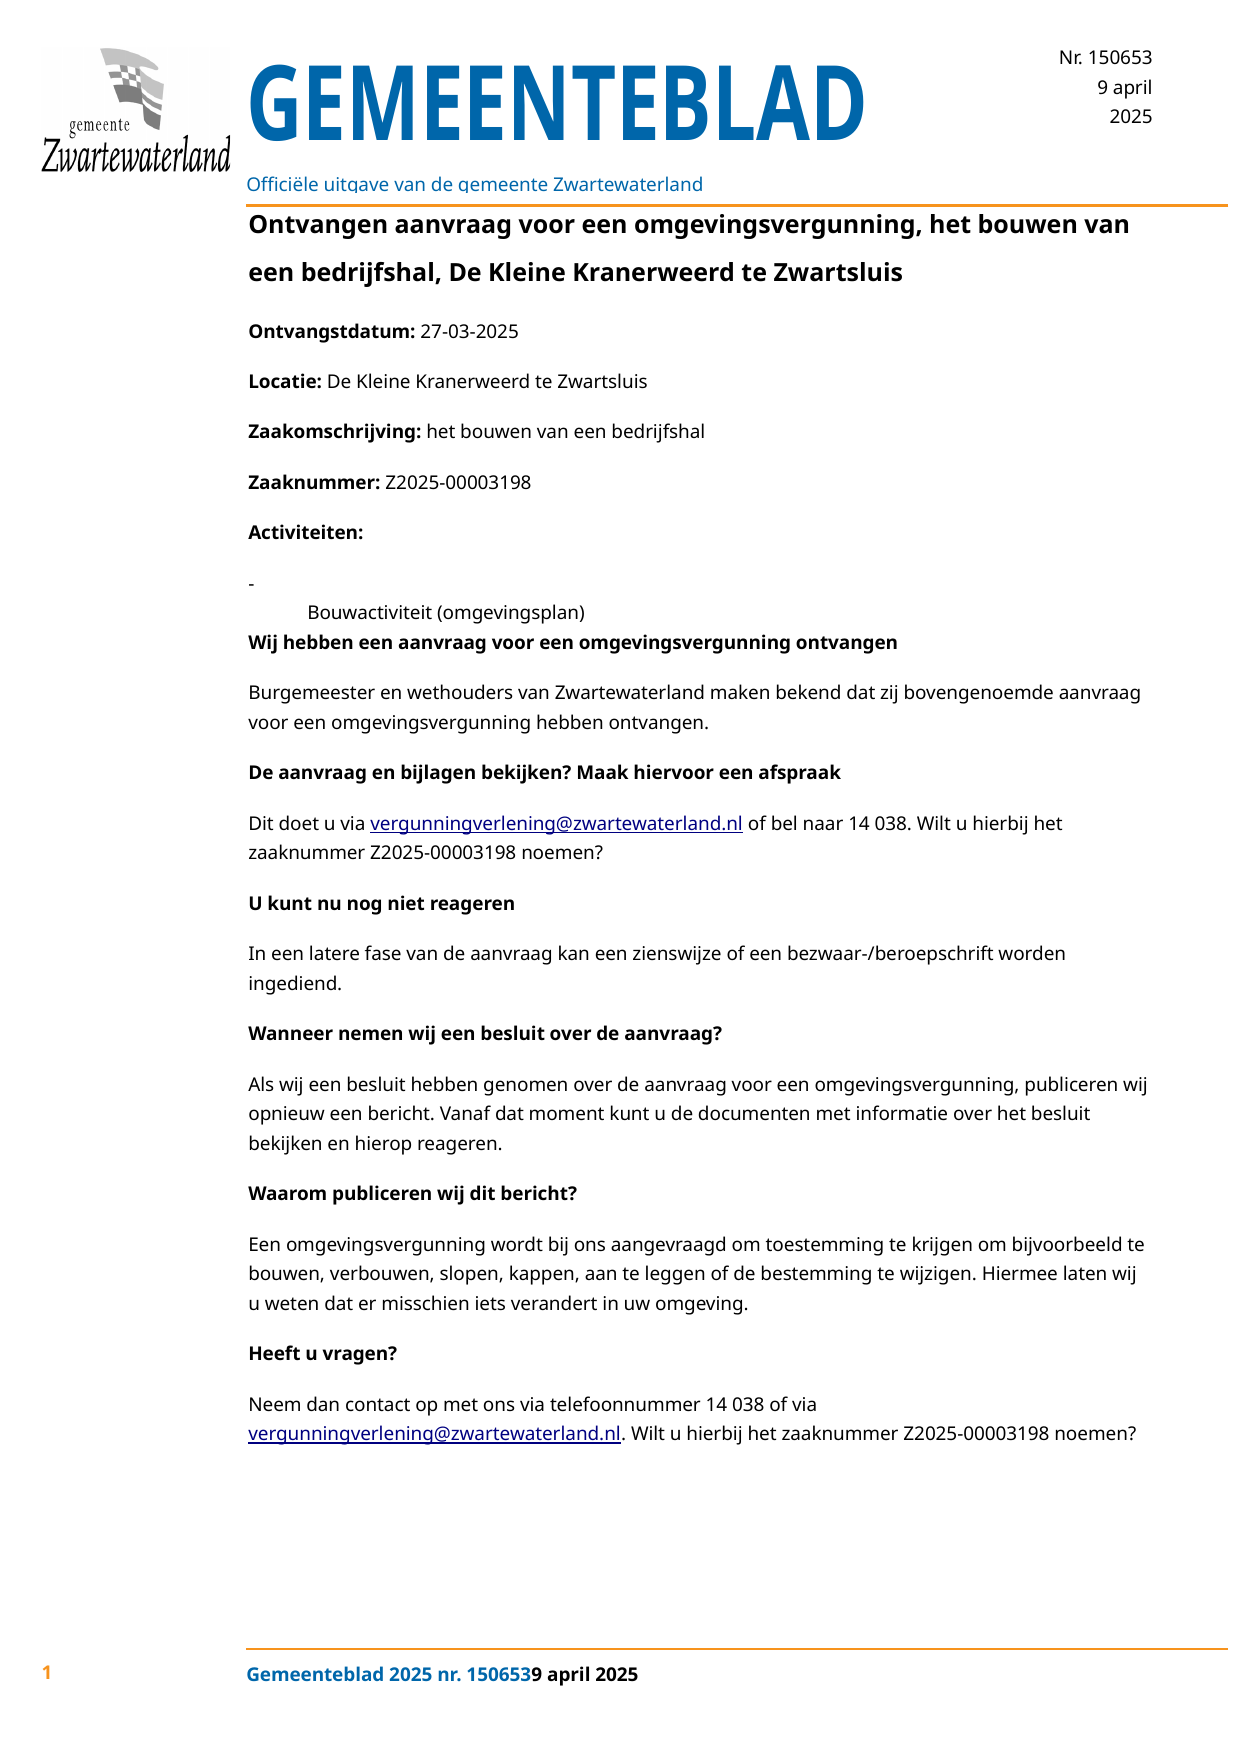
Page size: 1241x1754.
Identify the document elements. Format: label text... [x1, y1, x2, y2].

text Als wij een besluit hebben genomen over de aanvraag voor een omgevingsvergunning, publiceren wij opnieuw een bericht. Vanaf dat moment kunt u de documenten met informatie over het besluit bekijken en hierop reageren. [248, 1071, 1152, 1156]
text Een omgevingsvergunning wordt bij ons aangevraagd om toestemming te krijgen om bijvoorbeeld te bouwen, verbouwen, slopen, kappen, aan te leggen of de bestemming te wijzigen. Hiermee laten wij u weten dat er misschien iets verandert in uw omgeving. [248, 1231, 1152, 1316]
text Locatie: De Kleine Kranerweerd te Zwartsluis [248, 368, 1152, 394]
text Zaakomschrijving: het bouwen van een bedrijfshal [248, 419, 1152, 444]
text Waarom publiceren wij dit bericht? [248, 1180, 1152, 1206]
text U kunt nu nog niet reageren [248, 890, 1152, 916]
text Dit doet u via vergunningverlening@zwartewaterland.nl of bel naar 14 038. Wilt u hierbij het zaaknummer Z2025-00003198 noemen? [248, 810, 1152, 865]
text Ontvangstdatum: 27-03-2025 [248, 318, 1152, 344]
picture [41, 47, 231, 172]
text Wij hebben een aanvraag voor een omgevingsvergunning ontvangen [248, 629, 1152, 655]
list Bouwactiviteit (omgevingsplan) [248, 599, 1152, 625]
text Ontvangen aanvraag voor een omgevingsvergunning, het bouwen van een bedrijfshal, De Kleine Kranerweerd te Zwartsluis [248, 207, 1152, 288]
text In een latere fase van de aanvraag kan een zienswijze of een bezwaar-/beroepschrift worden ingediend. [248, 940, 1152, 996]
text Heeft u vragen? [248, 1340, 1152, 1366]
text Burgemeester en wethouders van Zwartewaterland maken bekend dat zij bovengenoemde aanvraag voor een omgevingsvergunning hebben ontvangen. [248, 679, 1152, 735]
text De aanvraag en bijlagen bekijken? Maak hiervoor een afspraak [248, 759, 1152, 785]
text Activiteiten: [248, 519, 1152, 545]
text Zaaknummer: Z2025-00003198 [248, 469, 1152, 495]
text Neem dan contact op met ons via telefoonnummer 14 038 of via vergunningverlening@zwartewaterland.nl. Wilt u hierbij het zaaknummer Z2025-00003198 noemen? [248, 1391, 1152, 1446]
text Wanneer nemen wij een besluit over de aanvraag? [248, 1020, 1152, 1046]
